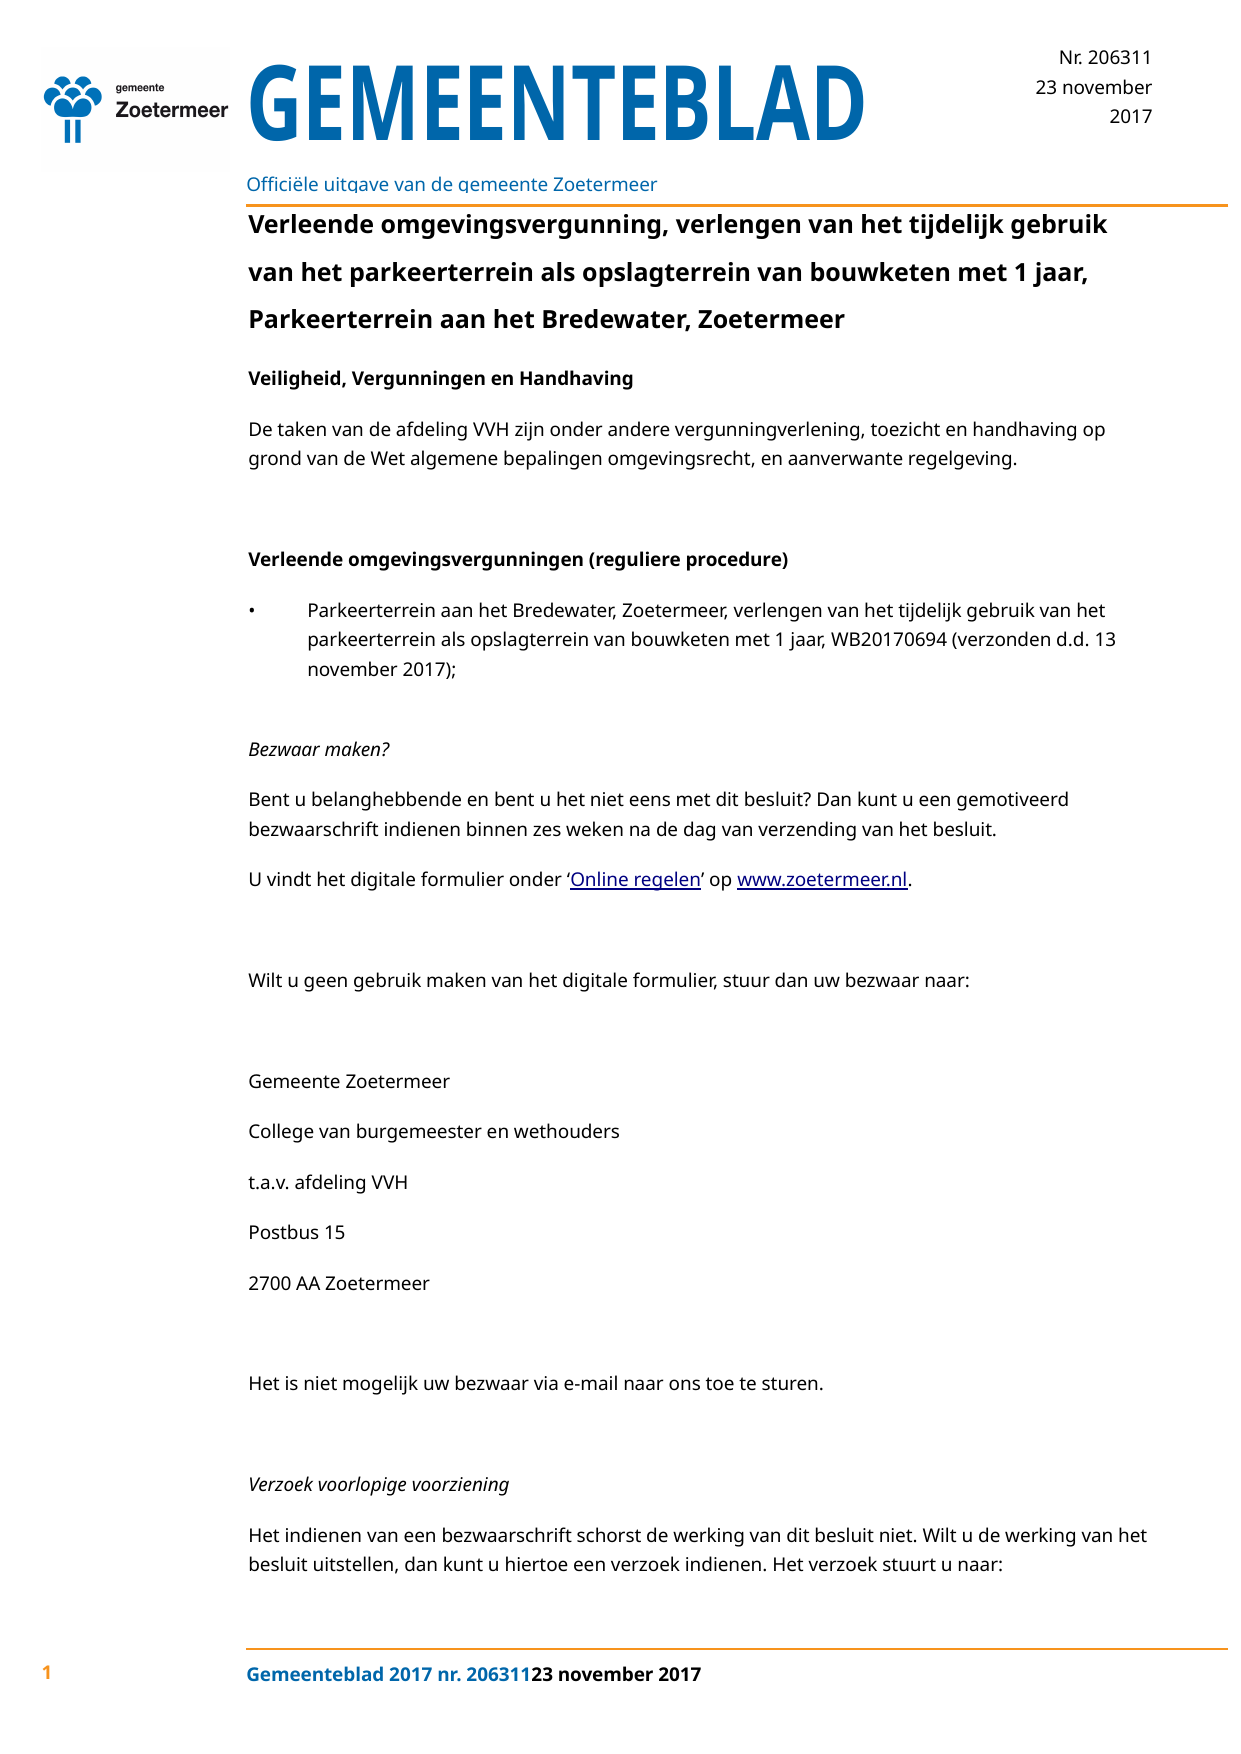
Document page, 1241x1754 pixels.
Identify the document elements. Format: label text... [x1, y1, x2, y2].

text Het is niet mogelijk uw bezwaar via e-mail naar ons toe te sturen. [248, 1371, 1152, 1396]
text Verzoek voorlopige voorziening [248, 1471, 1152, 1497]
text Veiligheid, Vergunningen en Handhaving [248, 366, 1152, 391]
text Het indienen van een bezwaarschrift schorst de werking van dit besluit niet. Wilt u de werking van het besluit uitstellen, dan kunt u hiertoe een verzoek indienen. Het verzoek stuurt u naar: [248, 1522, 1152, 1577]
text U vindt het digitale formulier onder ‘Online regelen’ op www.zoetermeer.nl. [248, 866, 1152, 892]
text 2700 AA Zoetermeer [248, 1270, 1152, 1295]
picture [41, 47, 231, 172]
list Parkeerterrein aan het Bredewater, Zoetermeer, verlengen van het tijdelijk gebruik van het parkeerterrein als opslagterrein van bouwketen met 1 jaar, WB20170694 (verzonden d.d. 13 november 2017); [248, 597, 1152, 682]
text Bezwaar maken? [248, 736, 1152, 762]
text t.a.v. afdeling VVH [248, 1169, 1152, 1194]
text College van burgemeester en wethouders [248, 1118, 1152, 1144]
text De taken van de afdeling VVH zijn onder andere vergunningverlening, toezicht en handhaving op grond van de Wet algemene bepalingen omgevingsrecht, en aanverwante regelgeving. [248, 416, 1152, 471]
text Gemeente Zoetermeer [248, 1068, 1152, 1094]
text Postbus 15 [248, 1219, 1152, 1245]
text Wilt u geen gebruik maken van het digitale formulier, stuur dan uw bezwaar naar: [248, 967, 1152, 993]
text Verleende omgevingsvergunning, verlengen van het tijdelijk gebruik van het parkeerterrein als opslagterrein van bouwketen met 1 jaar, Parkeerterrein aan het Bredewater, Zoetermeer [248, 207, 1152, 336]
text Verleende omgevingsvergunningen (reguliere procedure) [248, 546, 1152, 572]
text Bent u belanghebbende en bent u het niet eens met dit besluit? Dan kunt u een gemotiveerd bezwaarschrift indienen binnen zes weken na de dag van verzending van het besluit. [248, 786, 1152, 842]
